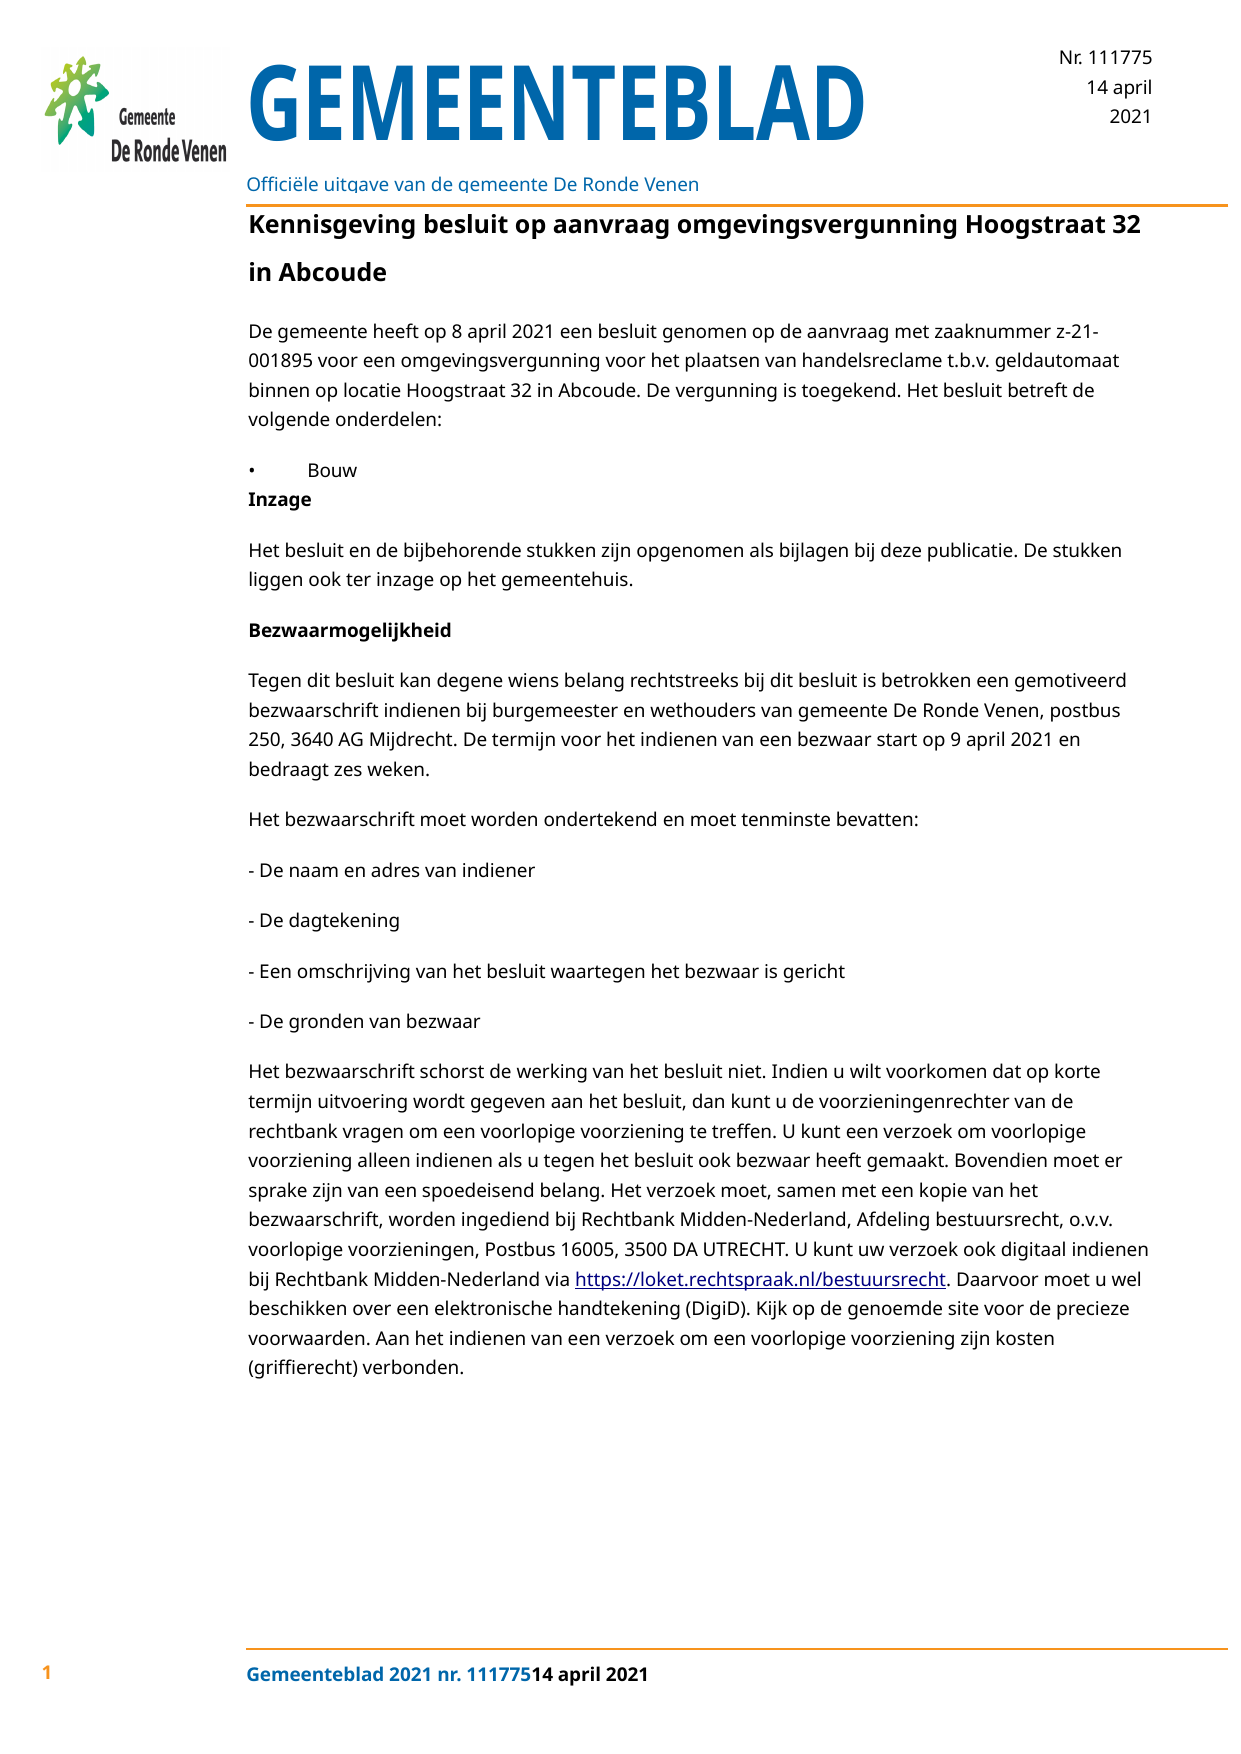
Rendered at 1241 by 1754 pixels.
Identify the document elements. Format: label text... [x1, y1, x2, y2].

text Kennisgeving besluit op aanvraag omgevingsvergunning Hoogstraat 32 in Abcoude [248, 207, 1152, 288]
picture [41, 47, 231, 172]
text De gemeente heeft op 8 april 2021 een besluit genomen op de aanvraag met zaaknummer z-21-001895 voor een omgevingsvergunning voor het plaatsen van handelsreclame t.b.v. geldautomaat binnen op locatie Hoogstraat 32 in Abcoude. De vergunning is toegekend. Het besluit betreft de volgende onderdelen: [248, 318, 1152, 432]
text - De gronden van bezwaar [248, 1008, 1152, 1034]
text - Een omschrijving van het besluit waartegen het bezwaar is gericht [248, 958, 1152, 984]
text Het besluit en de bijbehorende stukken zijn opgenomen als bijlagen bij deze publicatie. De stukken liggen ook ter inzage op het gemeentehuis. [248, 537, 1152, 592]
text Het bezwaarschrift schorst de werking van het besluit niet. Indien u wilt voorkomen dat op korte termijn uitvoering wordt gegeven aan het besluit, dan kunt u de voorzieningenrechter van de rechtbank vragen om een voorlopige voorziening te treffen. U kunt een verzoek om voorlopige voorziening alleen indienen als u tegen het besluit ook bezwaar heeft gemaakt. Bovendien moet er sprake zijn van een spoedeisend belang. Het verzoek moet, samen met een kopie van het bezwaarschrift, worden ingediend bij Rechtbank Midden-Nederland, Afdeling bestuursrecht, o.v.v. voorlopige voorzieningen, Postbus 16005, 3500 DA UTRECHT. U kunt uw verzoek ook digitaal indienen bij Rechtbank Midden-Nederland via https://loket.rechtspraak.nl/bestuursrecht. Daarvoor moet u wel beschikken over een elektronische handtekening (DigiD). Kijk op de genoemde site voor de precieze voorwaarden. Aan het indienen van een verzoek om een voorlopige voorziening zijn kosten (griffierecht) verbonden. [248, 1059, 1152, 1380]
text Bezwaarmogelijkheid [248, 617, 1152, 643]
text - De naam en adres van indiener [248, 857, 1152, 883]
text Het bezwaarschrift moet worden ondertekend en moet tenminste bevatten: [248, 807, 1152, 832]
text Tegen dit besluit kan degene wiens belang rechtstreeks bij dit besluit is betrokken een gemotiveerd bezwaarschrift indienen bij burgemeester en wethouders van gemeente De Ronde Venen, postbus 250, 3640 AG Mijdrecht. De termijn voor het indienen van een bezwaar start op 9 april 2021 en bedraagt zes weken. [248, 667, 1152, 782]
text Inzage [248, 487, 1152, 512]
list Bouw [248, 457, 1152, 483]
text - De dagtekening [248, 907, 1152, 933]
